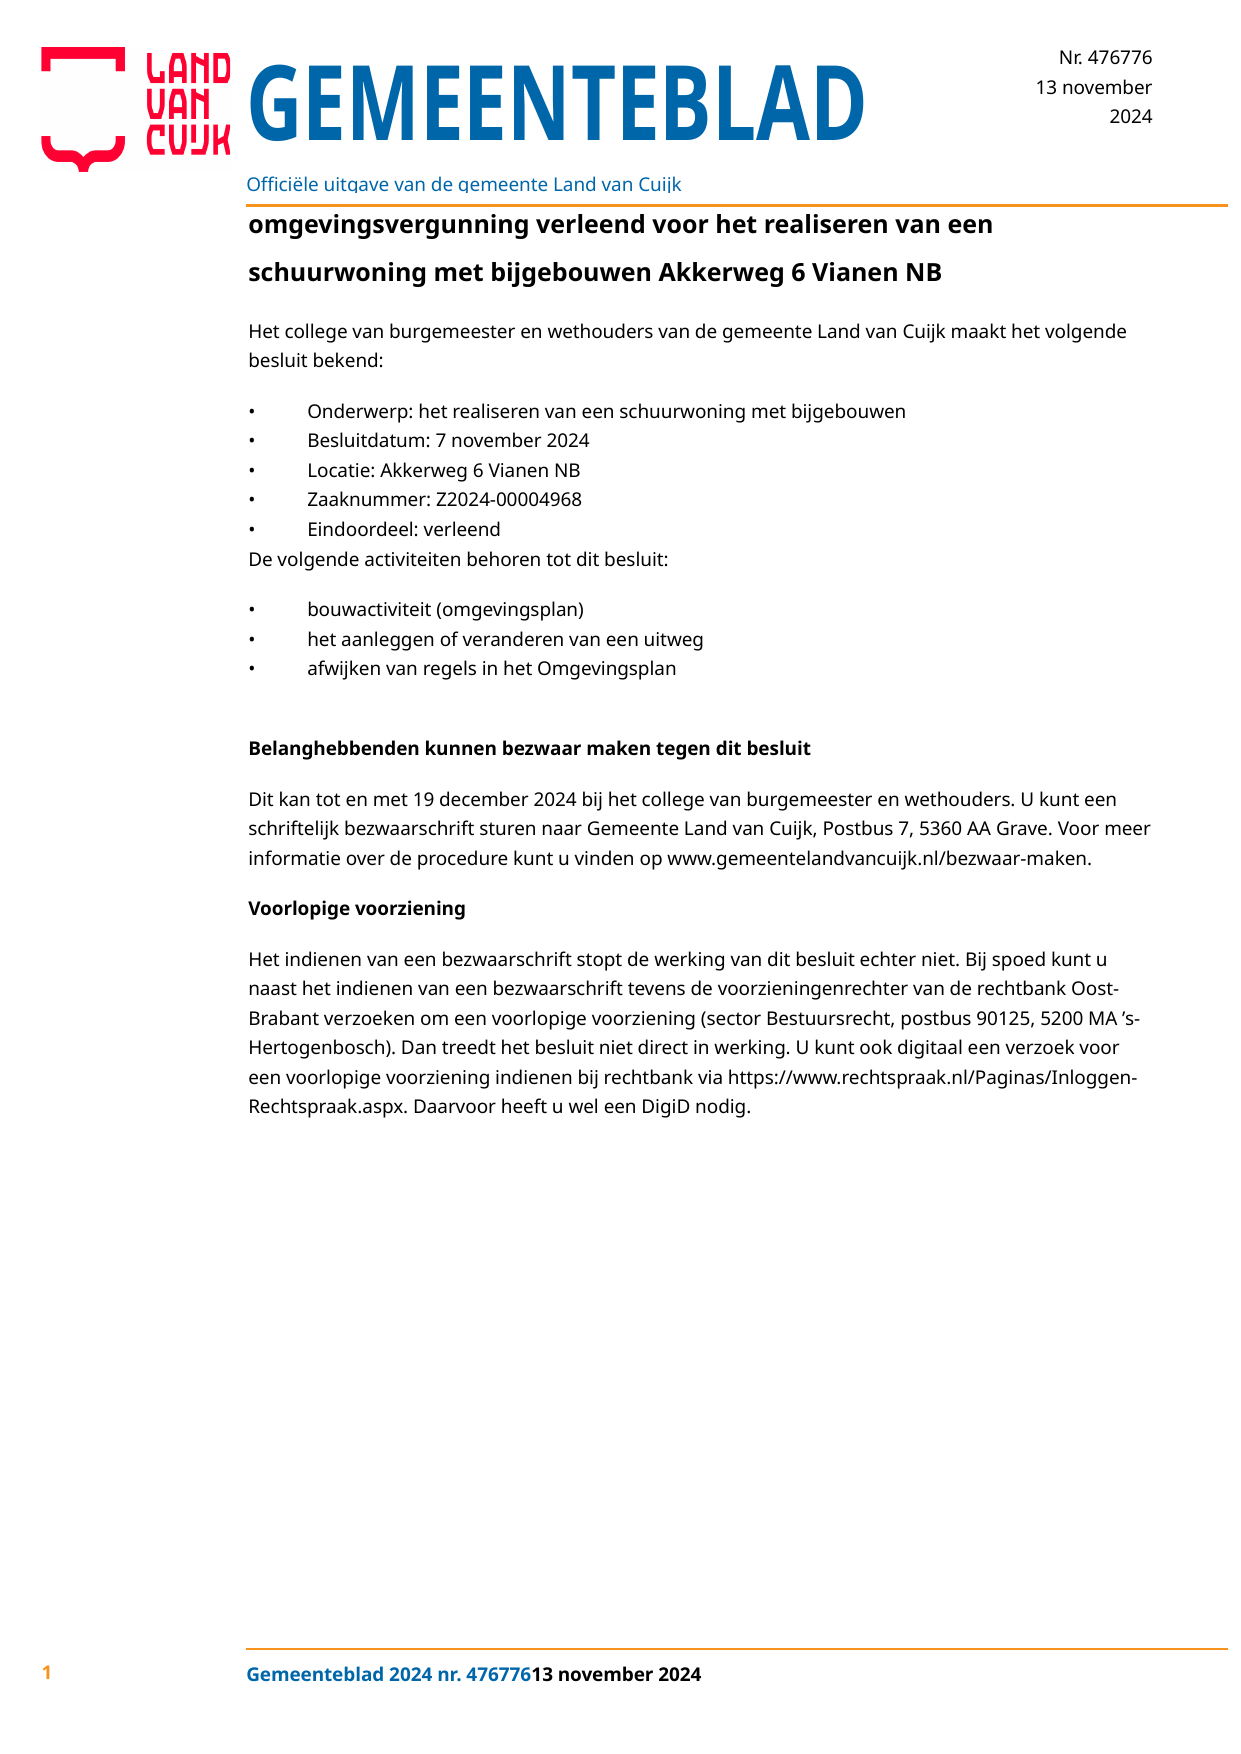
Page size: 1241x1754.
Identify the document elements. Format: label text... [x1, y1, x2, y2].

list bouwactiviteit (omgevingsplan) [248, 596, 1152, 622]
text Het indienen van een bezwaarschrift stopt de werking van dit besluit echter niet. Bij spoed kunt u naast het indienen van een bezwaarschrift tevens de voorzieningenrechter van de rechtbank Oost-Brabant verzoeken om een voorlopige voorziening (sector Bestuursrecht, postbus 90125, 5200 MA ’s-Hertogenbosch). Dan treedt het besluit niet direct in werking. U kunt ook digitaal een verzoek voor een voorlopige voorziening indienen bij rechtbank via https://www.rechtspraak.nl/Paginas/Inloggen-Rechtspraak.aspx. Daarvoor heeft u wel een DigiD nodig. [248, 946, 1152, 1119]
list afwijken van regels in het Omgevingsplan [248, 655, 1152, 681]
list Onderwerp: het realiseren van een schuurwoning met bijgebouwen [248, 398, 1152, 424]
list Eindoordeel: verleend [248, 516, 1152, 542]
text omgevingsvergunning verleend voor het realiseren van een schuurwoning met bijgebouwen Akkerweg 6 Vianen NB [248, 207, 1152, 288]
text Belanghebbenden kunnen bezwaar maken tegen dit besluit [248, 735, 1152, 761]
list Zaaknummer: Z2024-00004968 [248, 487, 1152, 512]
list het aanleggen of veranderen van een uitweg [248, 626, 1152, 652]
text De volgende activiteiten behoren tot dit besluit: [248, 546, 1152, 572]
text Dit kan tot en met 19 december 2024 bij het college van burgemeester en wethouders. U kunt een schriftelijk bezwaarschrift sturen naar Gemeente Land van Cuijk, Postbus 7, 5360 AA Grave. Voor meer informatie over de procedure kunt u vinden op www.gemeentelandvancuijk.nl/bezwaar-maken. [248, 786, 1152, 871]
text Het college van burgemeester en wethouders van de gemeente Land van Cuijk maakt het volgende besluit bekend: [248, 318, 1152, 373]
text Voorlopige voorziening [248, 895, 1152, 921]
list Besluitdatum: 7 november 2024 [248, 427, 1152, 453]
picture [41, 47, 231, 172]
list Locatie: Akkerweg 6 Vianen NB [248, 457, 1152, 483]
